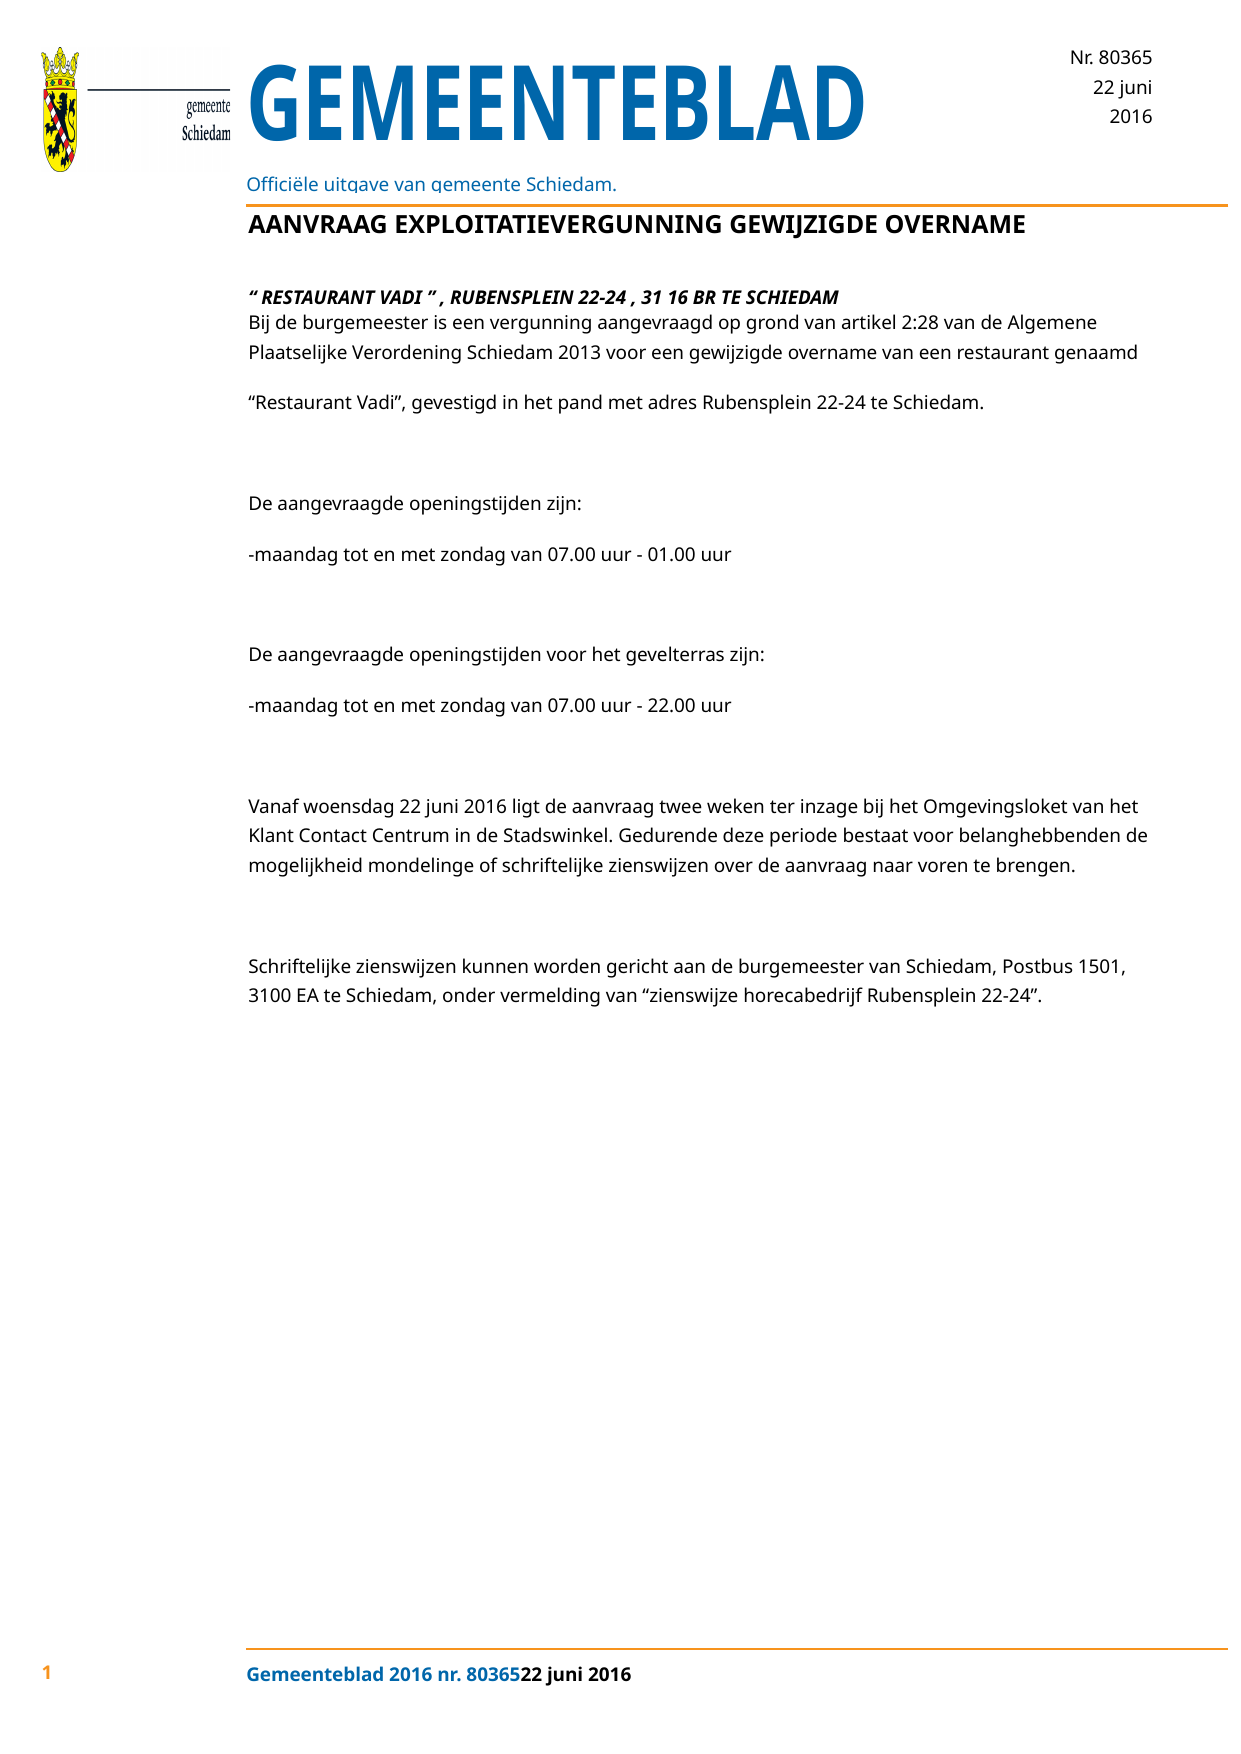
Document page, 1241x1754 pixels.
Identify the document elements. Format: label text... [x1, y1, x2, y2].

text “ RESTAURANT VADI ” , RUBENSPLEIN 22-24 , 31 16 BR TE SCHIEDAM [248, 284, 1152, 309]
text -maandag tot en met zondag van 07.00 uur - 22.00 uur [248, 692, 1152, 718]
text Vanaf woensdag 22 juni 2016 ligt de aanvraag twee weken ter inzage bij het Omgevingsloket van het Klant Contact Centrum in de Stadswinkel. Gedurende deze periode bestaat voor belanghebbenden de mogelijkheid mondelinge of schriftelijke zienswijzen over de aanvraag naar voren te brengen. [248, 793, 1152, 878]
text AANVRAAG EXPLOITATIEVERGUNNING GEWIJZIGDE OVERNAME [248, 207, 1152, 241]
text Schriftelijke zienswijzen kunnen worden gericht aan de burgemeester van Schiedam, Postbus 1501, 3100 EA te Schiedam, onder vermelding van “zienswijze horecabedrijf Rubensplein 22-24”. [248, 953, 1152, 1008]
picture [41, 47, 231, 172]
text Bij de burgemeester is een vergunning aangevraagd op grond van artikel 2:28 van de Algemene Plaatselijke Verordening Schiedam 2013 voor een gewijzigde overname van een restaurant genaamd [248, 309, 1152, 365]
text “Restaurant Vadi”, gevestigd in het pand met adres Rubensplein 22-24 te Schiedam. [248, 389, 1152, 415]
text De aangevraagde openingstijden voor het gevelterras zijn: [248, 642, 1152, 667]
text De aangevraagde openingstijden zijn: [248, 490, 1152, 516]
text -maandag tot en met zondag van 07.00 uur - 01.00 uur [248, 541, 1152, 567]
